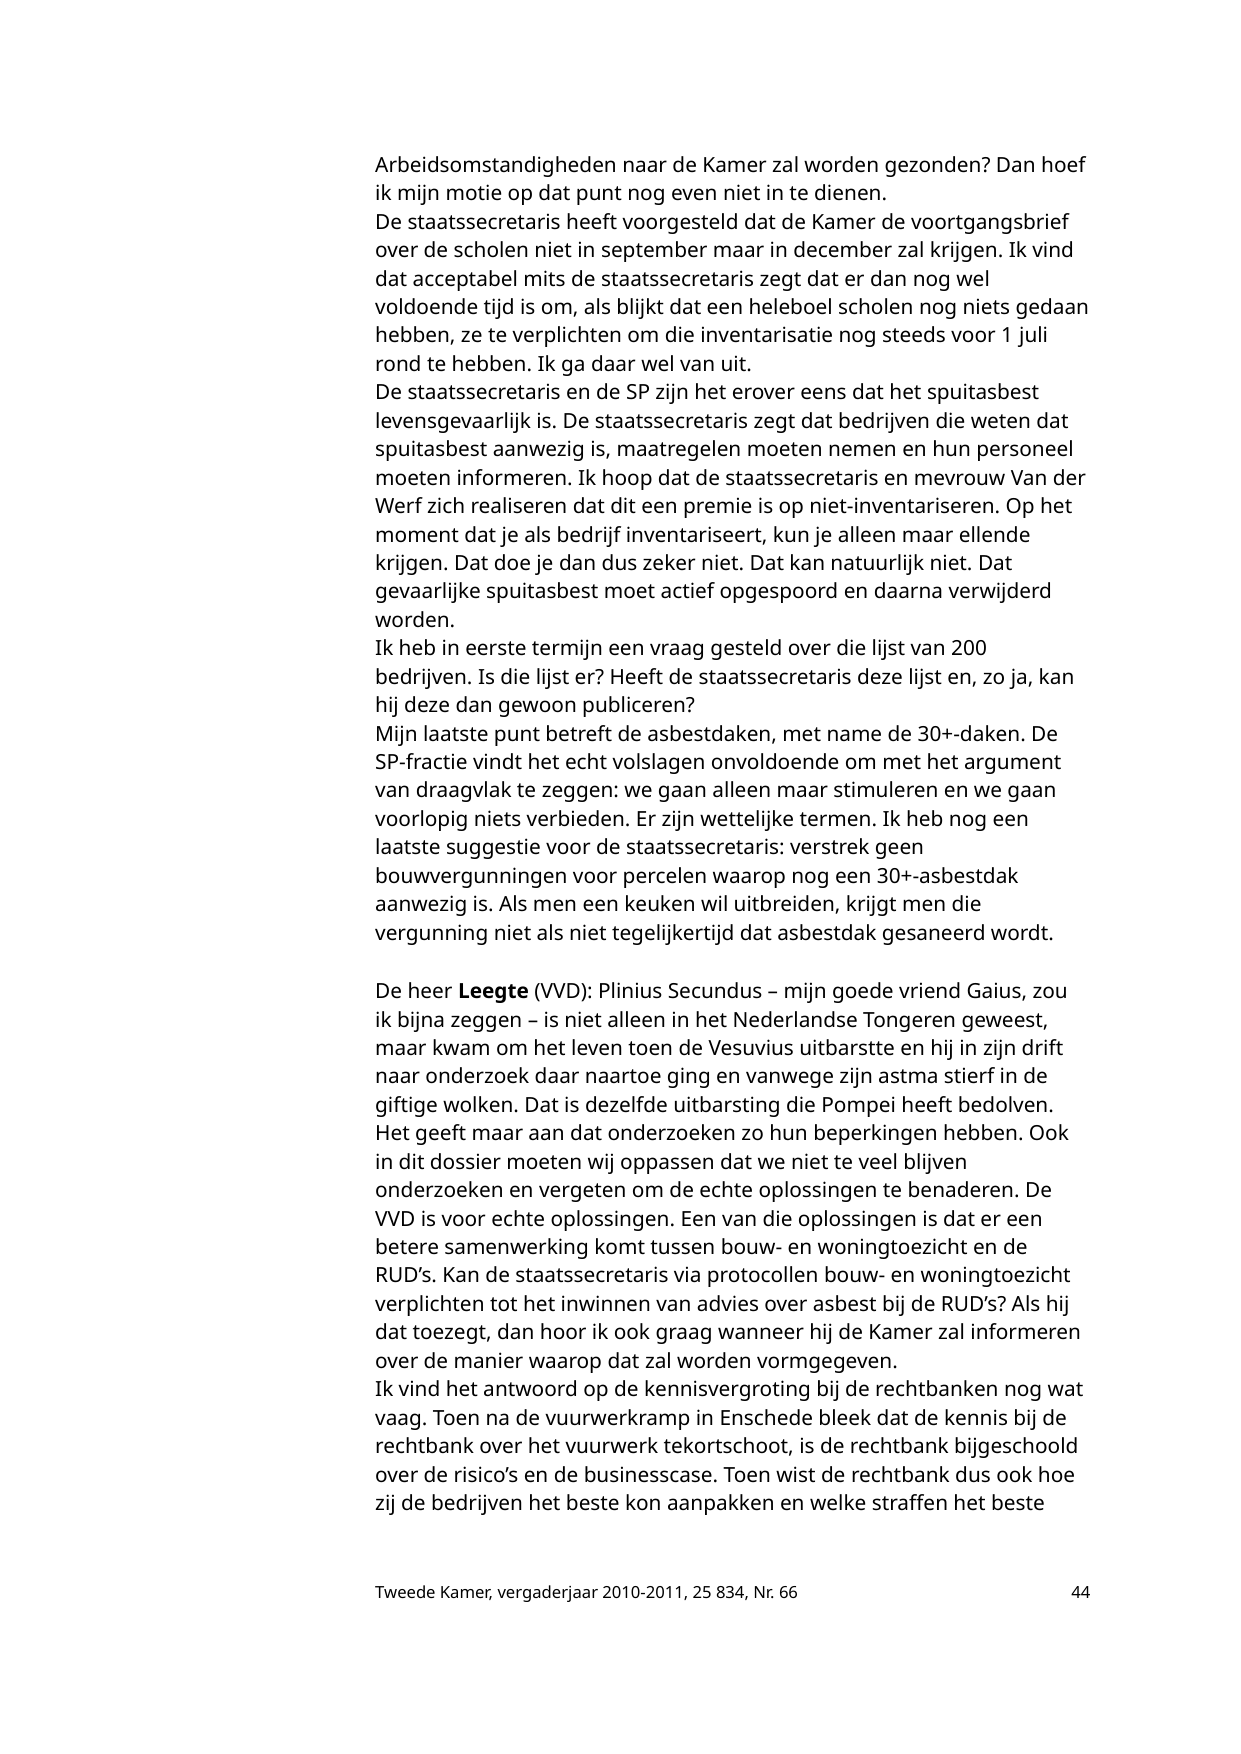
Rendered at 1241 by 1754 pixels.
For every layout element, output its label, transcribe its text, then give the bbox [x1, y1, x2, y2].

text Ik vind het antwoord op de kennisvergroting bij de rechtbanken nog wat vaag. Toen na de vuurwerkramp in Enschede bleek dat de kennis bij de rechtbank over het vuurwerk tekortschoot, is de rechtbank bijgeschoold over de risico’s en de businesscase. Toen wist de rechtbank dus ook hoe zij de bedrijven het beste kon aanpakken en welke straffen het beste [375, 1374, 1090, 1517]
text De staatssecretaris heeft voorgesteld dat de Kamer de voortgangsbrief over de scholen niet in september maar in december zal krijgen. Ik vind dat acceptabel mits de staatssecretaris zegt dat er dan nog wel voldoende tijd is om, als blijkt dat een heleboel scholen nog niets gedaan hebben, ze te verplichten om die inventarisatie nog steeds voor 1 juli rond te hebben. Ik ga daar wel van uit. [375, 207, 1090, 377]
text De heer Leegte (VVD): Plinius Secundus – mijn goede vriend Gaius, zou ik bijna zeggen – is niet alleen in het Nederlandse Tongeren geweest, maar kwam om het leven toen de Vesuvius uitbarstte en hij in zijn drift naar onderzoek daar naartoe ging en vanwege zijn astma stierf in de giftige wolken. Dat is dezelfde uitbarsting die Pompei heeft bedolven. Het geeft maar aan dat onderzoeken zo hun beperkingen hebben. Ook in dit dossier moeten wij oppassen dat we niet te veel blijven onderzoeken en vergeten om de echte oplossingen te benaderen. De VVD is voor echte oplossingen. Een van die oplossingen is dat er een betere samenwerking komt tussen bouw- en woningtoezicht en de RUD’s. Kan de staatssecretaris via protocollen bouw- en woningtoezicht verplichten tot het inwinnen van advies over asbest bij de RUD’s? Als hij dat toezegt, dan hoor ik ook graag wanneer hij de Kamer zal informeren over de manier waarop dat zal worden vormgegeven. [375, 976, 1090, 1374]
text De staatssecretaris en de SP zijn het erover eens dat het spuitasbest levensgevaarlijk is. De staatssecretaris zegt dat bedrijven die weten dat spuitasbest aanwezig is, maatregelen moeten nemen en hun personeel moeten informeren. Ik hoop dat de staatssecretaris en mevrouw Van der Werf zich realiseren dat dit een premie is op niet-inventariseren. Op het moment dat je als bedrijf inventariseert, kun je alleen maar ellende krijgen. Dat doe je dan dus zeker niet. Dat kan natuurlijk niet. Dat gevaarlijke spuitasbest moet actief opgespoord en daarna verwijderd worden. [375, 377, 1090, 633]
text Ik heb in eerste termijn een vraag gesteld over die lijst van 200 bedrijven. Is die lijst er? Heeft de staatssecretaris deze lijst en, zo ja, kan hij deze dan gewoon publiceren? [375, 633, 1090, 719]
text Arbeidsomstandigheden naar de Kamer zal worden gezonden? Dan hoef ik mijn motie op dat punt nog even niet in te dienen. [375, 150, 1090, 207]
text Mijn laatste punt betreft de asbestdaken, met name de 30+-daken. De SP-fractie vindt het echt volslagen onvoldoende om met het argument van draagvlak te zeggen: we gaan alleen maar stimuleren en we gaan voorlopig niets verbieden. Er zijn wettelijke termen. Ik heb nog een laatste suggestie voor de staatssecretaris: verstrek geen bouwvergunningen voor percelen waarop nog een 30+-asbestdak aanwezig is. Als men een keuken wil uitbreiden, krijgt men die vergunning niet als niet tegelijkertijd dat asbestdak gesaneerd wordt. [375, 719, 1090, 946]
